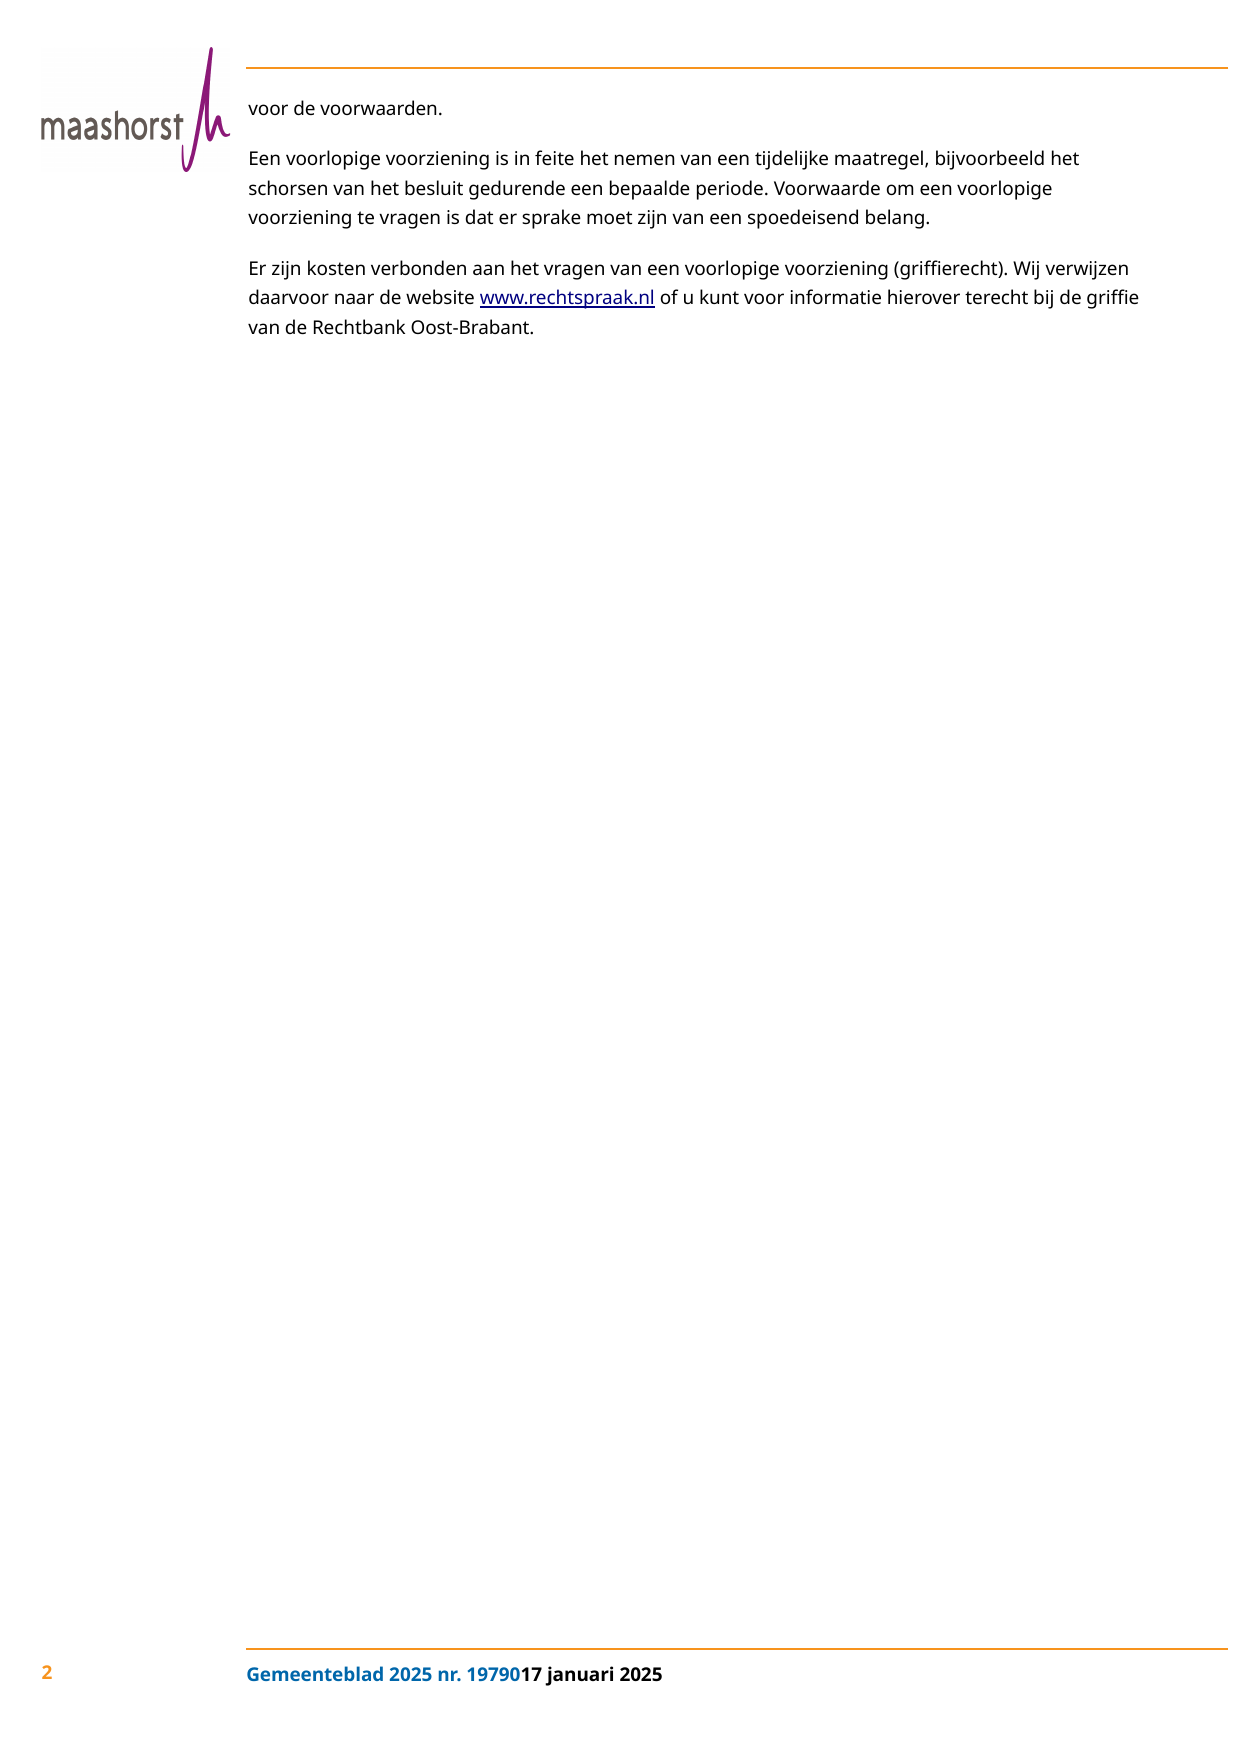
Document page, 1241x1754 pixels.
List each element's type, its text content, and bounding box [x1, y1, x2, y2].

picture [41, 47, 231, 172]
text Een voorlopige voorziening is in feite het nemen van een tijdelijke maatregel, bijvoorbeeld het schorsen van het besluit gedurende een bepaalde periode. Voorwaarde om een voorlopige voorziening te vragen is dat er sprake moet zijn van een spoedeisend belang. [248, 145, 1152, 230]
text Er zijn kosten verbonden aan het vragen van een voorlopige voorziening (griffierecht). Wij verwijzen daarvoor naar de website www.rechtspraak.nl of u kunt voor informatie hierover terecht bij de griffie van de Rechtbank Oost-Brabant. [248, 255, 1152, 340]
text voor de voorwaarden. [248, 95, 1152, 121]
